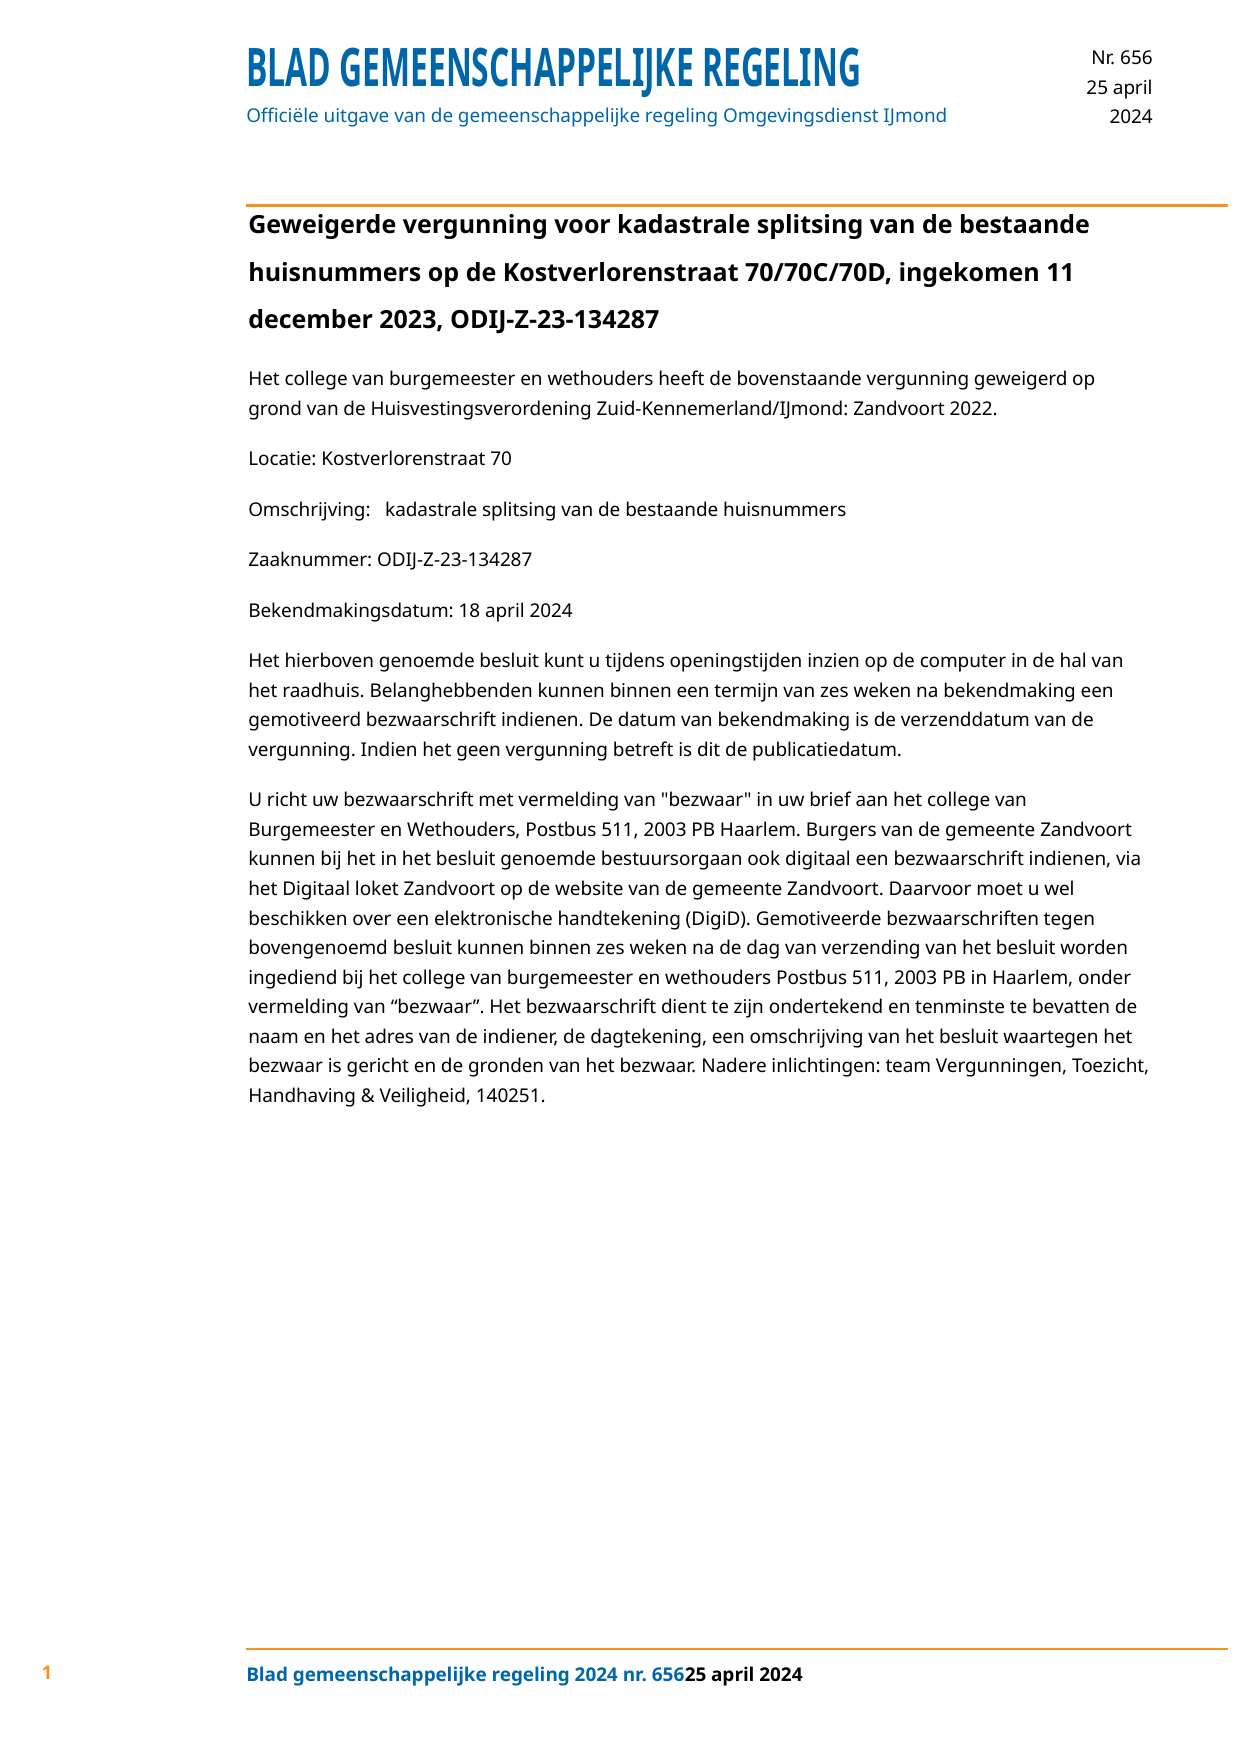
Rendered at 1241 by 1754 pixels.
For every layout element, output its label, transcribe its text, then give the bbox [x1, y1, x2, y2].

picture [41, 47, 231, 172]
text Geweigerde vergunning voor kadastrale splitsing van de bestaande huisnummers op de Kostverlorenstraat 70/70C/70D, ingekomen 11 december 2023, ODIJ-Z-23-134287 [248, 207, 1152, 336]
text Het college van burgemeester en wethouders heeft de bovenstaande vergunning geweigerd op grond van de Huisvestingsverordening Zuid-Kennemerland/IJmond: Zandvoort 2022. [248, 366, 1152, 421]
text Bekendmakingsdatum: 18 april 2024 [248, 597, 1152, 622]
text U richt uw bezwaarschrift met vermelding van "bezwaar" in uw brief aan het college van Burgemeester en Wethouders, Postbus 511, 2003 PB Haarlem. Burgers van de gemeente Zandvoort kunnen bij het in het besluit genoemde bestuursorgaan ook digitaal een bezwaarschrift indienen, via het Digitaal loket Zandvoort op de website van de gemeente Zandvoort. Daarvoor moet u wel beschikken over een elektronische handtekening (DigiD). Gemotiveerde bezwaarschriften tegen bovengenoemd besluit kunnen binnen zes weken na de dag van verzending van het besluit worden ingediend bij het college van burgemeester en wethouders Postbus 511, 2003 PB in Haarlem, onder vermelding van “bezwaar”. Het bezwaarschrift dient te zijn ondertekend en tenminste te bevatten de naam en het adres van de indiener, de dagtekening, een omschrijving van het besluit waartegen het bezwaar is gericht en de gronden van het bezwaar. Nadere inlichtingen: team Vergunningen, Toezicht, Handhaving & Veiligheid, 140251. [248, 786, 1152, 1108]
text Het hierboven genoemde besluit kunt u tijdens openingstijden inzien op de computer in de hal van het raadhuis. Belanghebbenden kunnen binnen een termijn van zes weken na bekendmaking een gemotiveerd bezwaarschrift indienen. De datum van bekendmaking is de verzenddatum van de vergunning. Indien het geen vergunning betreft is dit de publicatiedatum. [248, 647, 1152, 762]
text Omschrijving: kadastrale splitsing van de bestaande huisnummers [248, 496, 1152, 522]
text Locatie: Kostverlorenstraat 70 [248, 446, 1152, 471]
text Zaaknummer: ODIJ-Z-23-134287 [248, 546, 1152, 572]
